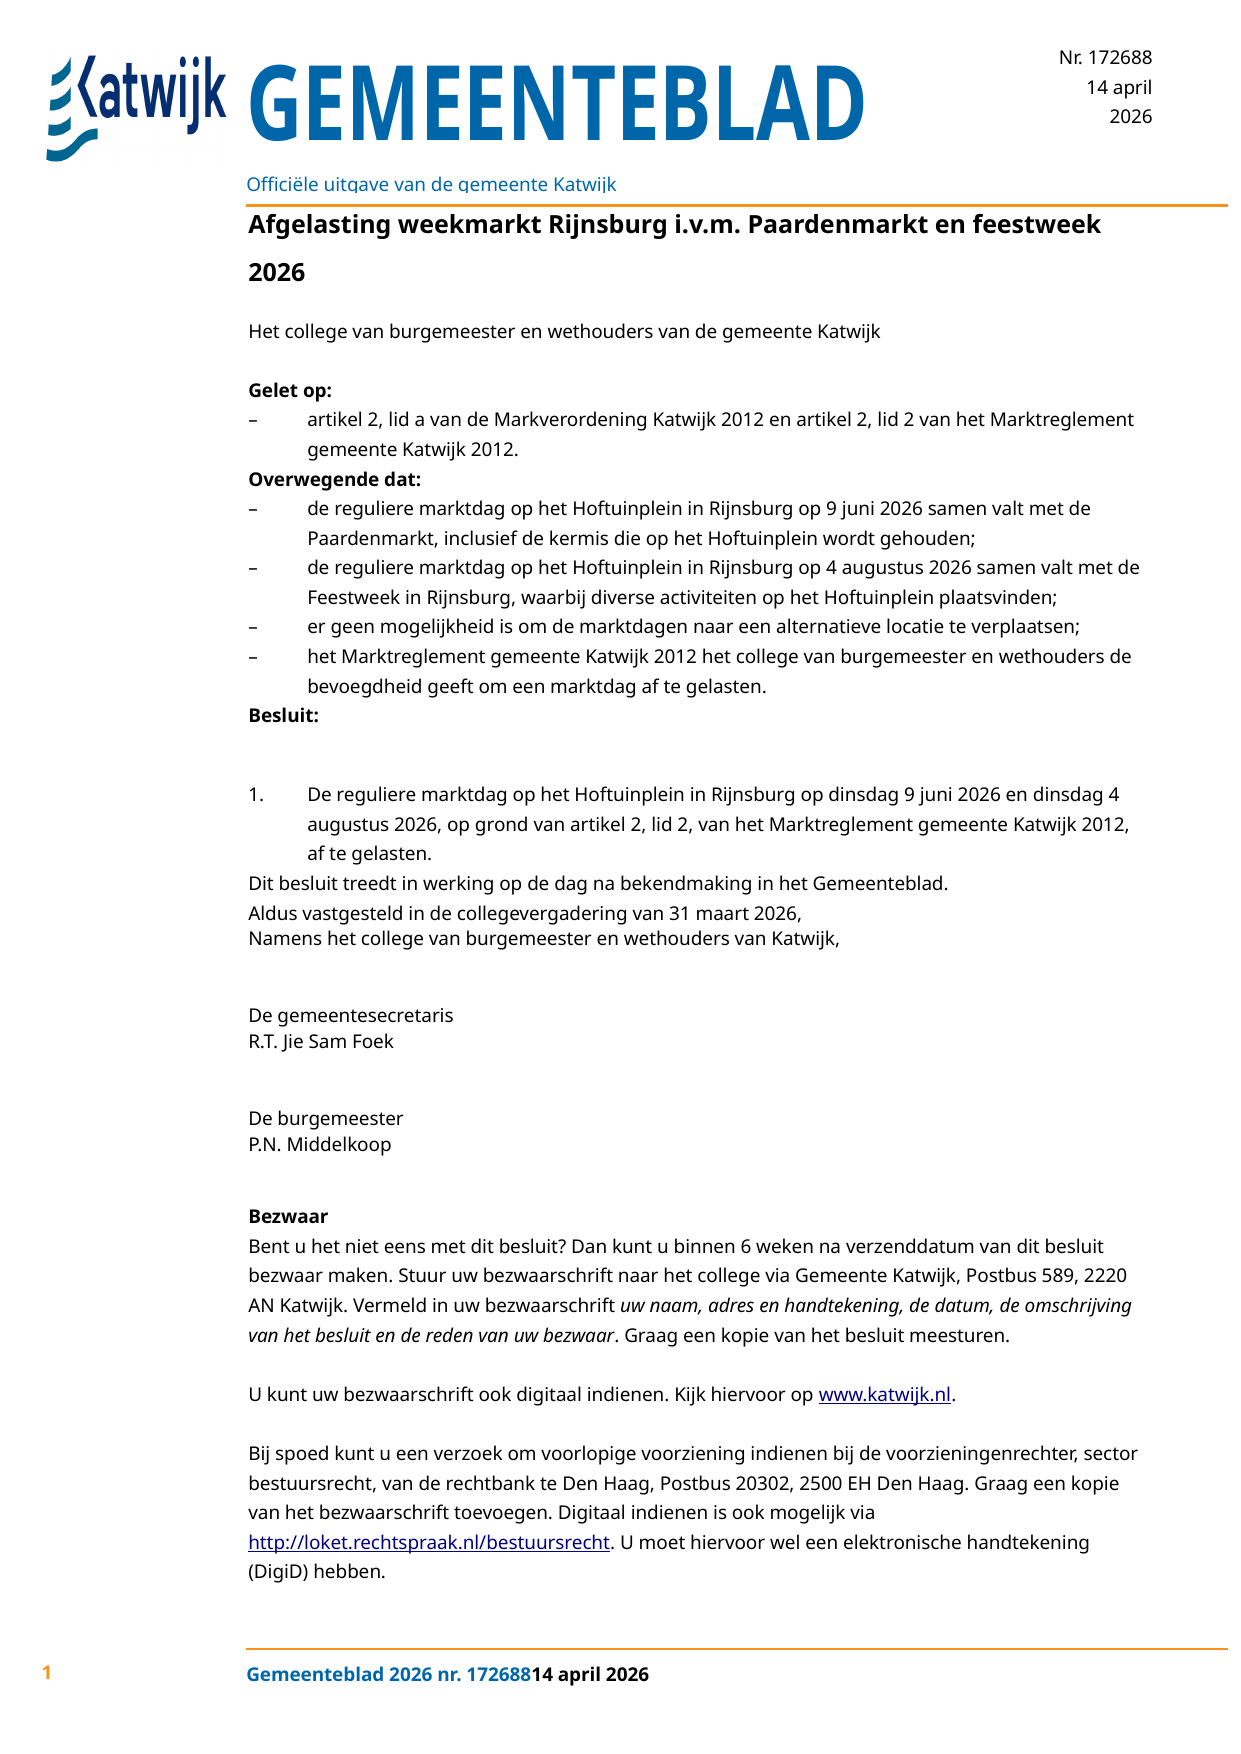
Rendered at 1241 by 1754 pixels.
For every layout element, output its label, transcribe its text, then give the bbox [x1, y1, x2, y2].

list artikel 2, lid a van de Markverordening Katwijk 2012 en artikel 2, lid 2 van het Marktreglement gemeente Katwijk 2012. [248, 407, 1152, 462]
list De reguliere marktdag op het Hoftuinplein in Rijnsburg op dinsdag 9 juni 2026 en dinsdag 4 augustus 2026, op grond van artikel 2, lid 2, van het Marktreglement gemeente Katwijk 2012, af te gelasten. [248, 781, 1152, 866]
list de reguliere marktdag op het Hoftuinplein in Rijnsburg op 4 augustus 2026 samen valt met de Feestweek in Rijnsburg, waarbij diverse activiteiten op het Hoftuinplein plaatsvinden; [248, 554, 1152, 610]
picture [41, 47, 231, 172]
text Het college van burgemeester en wethouders van de gemeente Katwijk [248, 318, 1152, 344]
text Afgelasting weekmarkt Rijnsburg i.v.m. Paardenmarkt en feestweek 2026 [248, 207, 1152, 288]
text R.T. Jie Sam Foek [248, 1028, 1152, 1054]
text Dit besluit treedt in werking op de dag na bekendmaking in het Gemeenteblad. [248, 870, 1152, 896]
text Overwegende dat: [248, 466, 1152, 492]
list er geen mogelijkheid is om de marktdagen naar een alternatieve locatie te verplaatsen; [248, 614, 1152, 639]
text P.N. Middelkoop [248, 1131, 1152, 1157]
text De burgemeester [248, 1106, 1152, 1131]
text Bezwaar [248, 1203, 1152, 1229]
text Besluit: [248, 702, 1152, 728]
text Bij spoed kunt u een verzoek om voorlopige voorziening indienen bij de voorzieningenrechter, sector bestuursrecht, van de rechtbank te Den Haag, Postbus 20302, 2500 EH Den Haag. Graag een kopie van het bezwaarschrift toevoegen. Digitaal indienen is ook mogelijk via http://loket.rechtspraak.nl/bestuursrecht. U moet hiervoor wel een elektronische handtekening (DigiD) hebben. [248, 1440, 1152, 1584]
text Bent u het niet eens met dit besluit? Dan kunt u binnen 6 weken na verzenddatum van dit besluit bezwaar maken. Stuur uw bezwaarschrift naar het college via Gemeente Katwijk, Postbus 589, 2220 AN Katwijk. Vermeld in uw bezwaarschrift uw naam, adres en handtekening, de datum, de omschrijving van het besluit en de reden van uw bezwaar. Graag een kopie van het besluit meesturen. [248, 1233, 1152, 1348]
text Aldus vastgesteld in de collegevergadering van 31 maart 2026, [248, 900, 1152, 925]
list het Marktreglement gemeente Katwijk 2012 het college van burgemeester en wethouders de bevoegdheid geeft om een marktdag af te gelasten. [248, 643, 1152, 699]
text Namens het college van burgemeester en wethouders van Katwijk, [248, 925, 1152, 951]
list de reguliere marktdag op het Hoftuinplein in Rijnsburg op 9 juni 2026 samen valt met de Paardenmarkt, inclusief de kermis die op het Hoftuinplein wordt gehouden; [248, 495, 1152, 551]
text De gemeentesecretaris [248, 1003, 1152, 1028]
text U kunt uw bezwaarschrift ook digitaal indienen. Kijk hiervoor op www.katwijk.nl. [248, 1381, 1152, 1407]
text Gelet op: [248, 377, 1152, 403]
